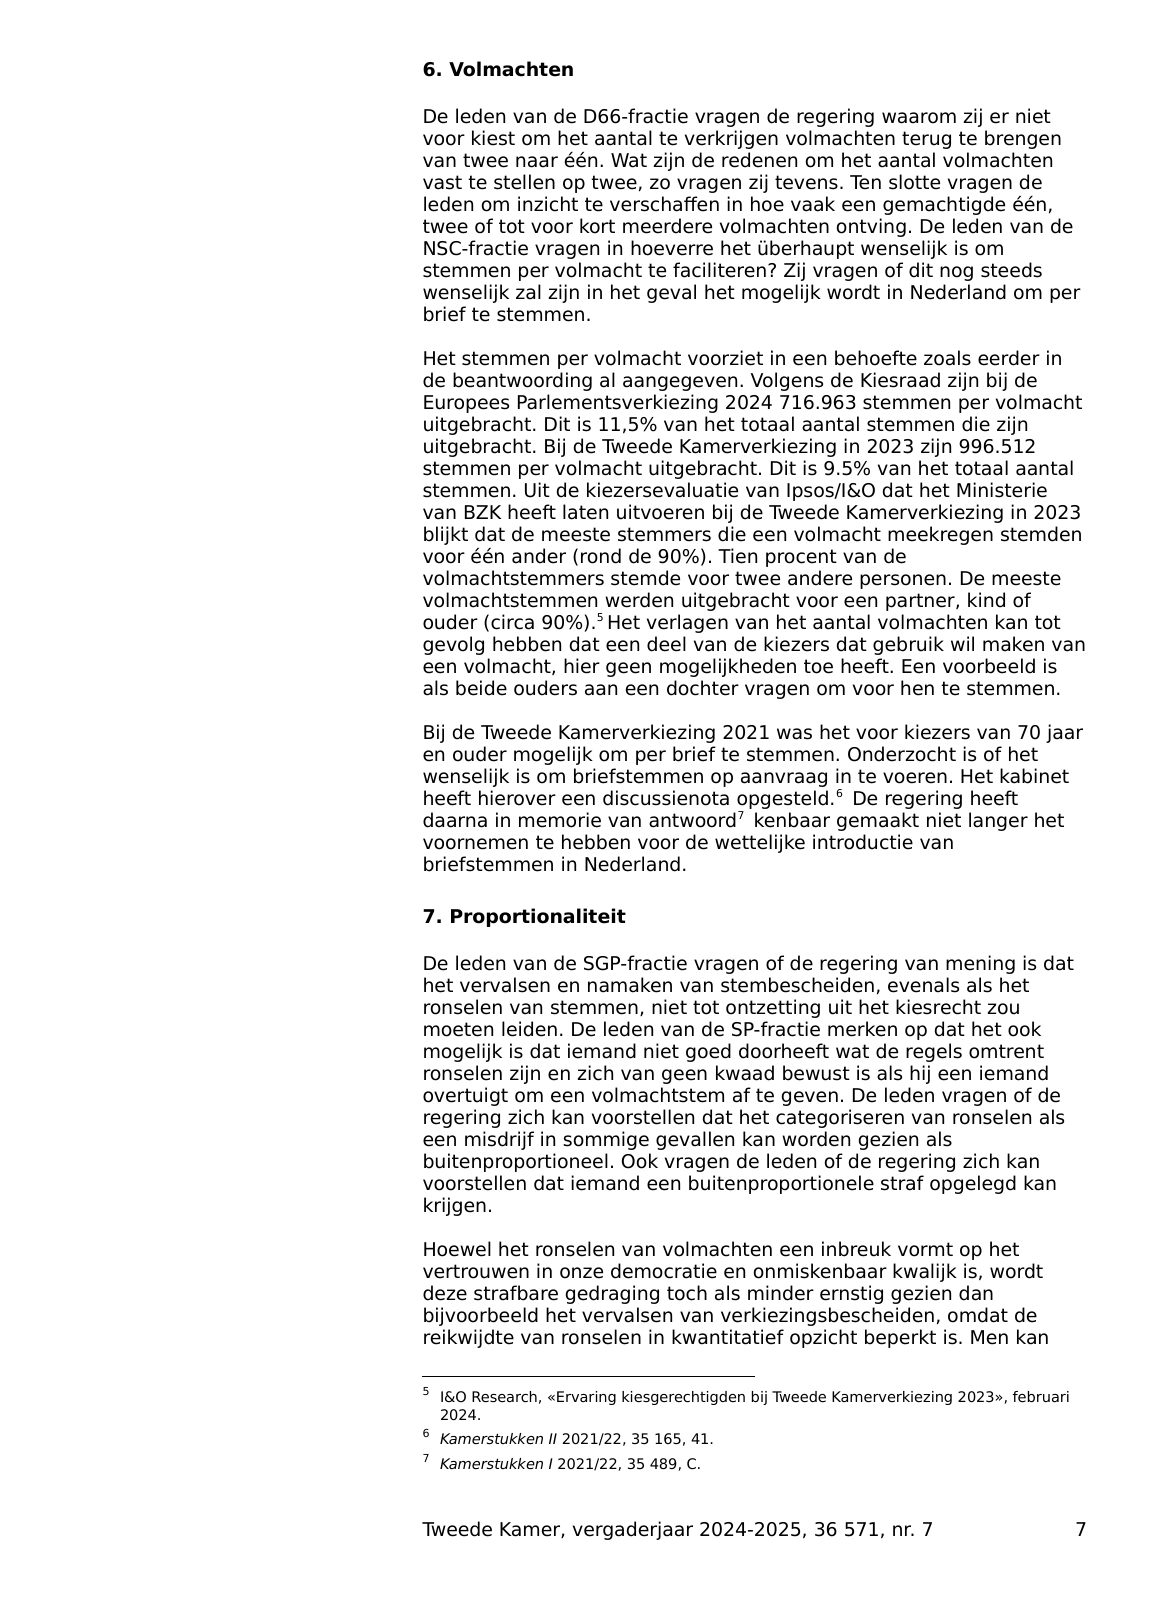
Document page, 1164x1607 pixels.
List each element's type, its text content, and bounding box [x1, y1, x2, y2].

text Hoewel het ronselen van volmachten een inbreuk vormt op het vertrouwen in onze democratie en onmiskenbaar kwalijk is, wordt deze strafbare gedraging toch als minder ernstig gezien dan bijvoorbeeld het vervalsen van verkiezingsbescheiden, omdat de reikwijdte van ronselen in kwantitatief opzicht beperkt is. Men kan [422, 1239, 1087, 1348]
subtitle 6. Volmachten [422, 59, 1087, 81]
text De leden van de D66-fractie vragen de regering waarom zij er niet voor kiest om het aantal te verkrijgen volmachten terug te brengen van twee naar één. Wat zijn de redenen om het aantal volmachten vast te stellen op twee, zo vragen zij tevens. Ten slotte vragen de leden om inzicht te verschaffen in hoe vaak een gemachtigde één, twee of tot voor kort meerdere volmachten ontving. De leden van de NSC-fractie vragen in hoeverre het überhaupt wenselijk is om stemmen per volmacht te faciliteren? Zij vragen of dit nog steeds wenselijk zal zijn in het geval het mogelijk wordt in Nederland om per brief te stemmen. [422, 106, 1087, 326]
subtitle 7. Proportionaliteit [422, 906, 1087, 928]
text Het stemmen per volmacht voorziet in een behoefte zoals eerder in de beantwoording al aangegeven. Volgens de Kiesraad zijn bij de Europees Parlementsverkiezing 2024 716.963 stemmen per volmacht uitgebracht. Dit is 11,5% van het totaal aantal stemmen die zijn uitgebracht. Bij de Tweede Kamerverkiezing in 2023 zijn 996.512 stemmen per volmacht uitgebracht. Dit is 9.5% van het totaal aantal stemmen. Uit de kiezersevaluatie van Ipsos/I&O dat het Ministerie van BZK heeft laten uitvoeren bij de Tweede Kamerverkiezing in 2023 blijkt dat de meeste stemmers die een volmacht meekregen stemden voor één ander (rond de 90%). Tien procent van de volmachtstemmers stemde voor twee andere personen. De meeste volmachtstemmen werden uitgebracht voor een partner, kind of ouder (circa 90%).Het verlagen van het aantal volmachten kan tot gevolg hebben dat een deel van de kiezers dat gebruik wil maken van een volmacht, hier geen mogelijkheden toe heeft. Een voorbeeld is als beide ouders aan een dochter vragen om voor hen te stemmen. [422, 348, 1087, 700]
text Kamerstukken II 2021/22, 35 165, 41. [422, 1427, 1087, 1449]
text I&O Research, «Ervaring kiesgerechtigden bij Tweede Kamerverkiezing 2023», februari 2024. [422, 1385, 1087, 1424]
text Kamerstukken I 2021/22, 35 489, C. [422, 1452, 1087, 1474]
text Bij de Tweede Kamerverkiezing 2021 was het voor kiezers van 70 jaar en ouder mogelijk om per brief te stemmen. Onderzocht is of het wenselijk is om briefstemmen op aanvraag in te voeren. Het kabinet heeft hierover een discussienota opgesteld. De regering heeft daarna in memorie van antwoord kenbaar gemaakt niet langer het voornemen te hebben voor de wettelijke introductie van briefstemmen in Nederland. [422, 722, 1087, 876]
text De leden van de SGP-fractie vragen of de regering van mening is dat het vervalsen en namaken van stembescheiden, evenals als het ronselen van stemmen, niet tot ontzetting uit het kiesrecht zou moeten leiden. De leden van de SP-fractie merken op dat het ook mogelijk is dat iemand niet goed doorheeft wat de regels omtrent ronselen zijn en zich van geen kwaad bewust is als hij een iemand overtuigt om een volmachtstem af te geven. De leden vragen of de regering zich kan voorstellen dat het categoriseren van ronselen als een misdrijf in sommige gevallen kan worden gezien als buitenproportioneel. Ook vragen de leden of de regering zich kan voorstellen dat iemand een buitenproportionele straf opgelegd kan krijgen. [422, 953, 1087, 1216]
